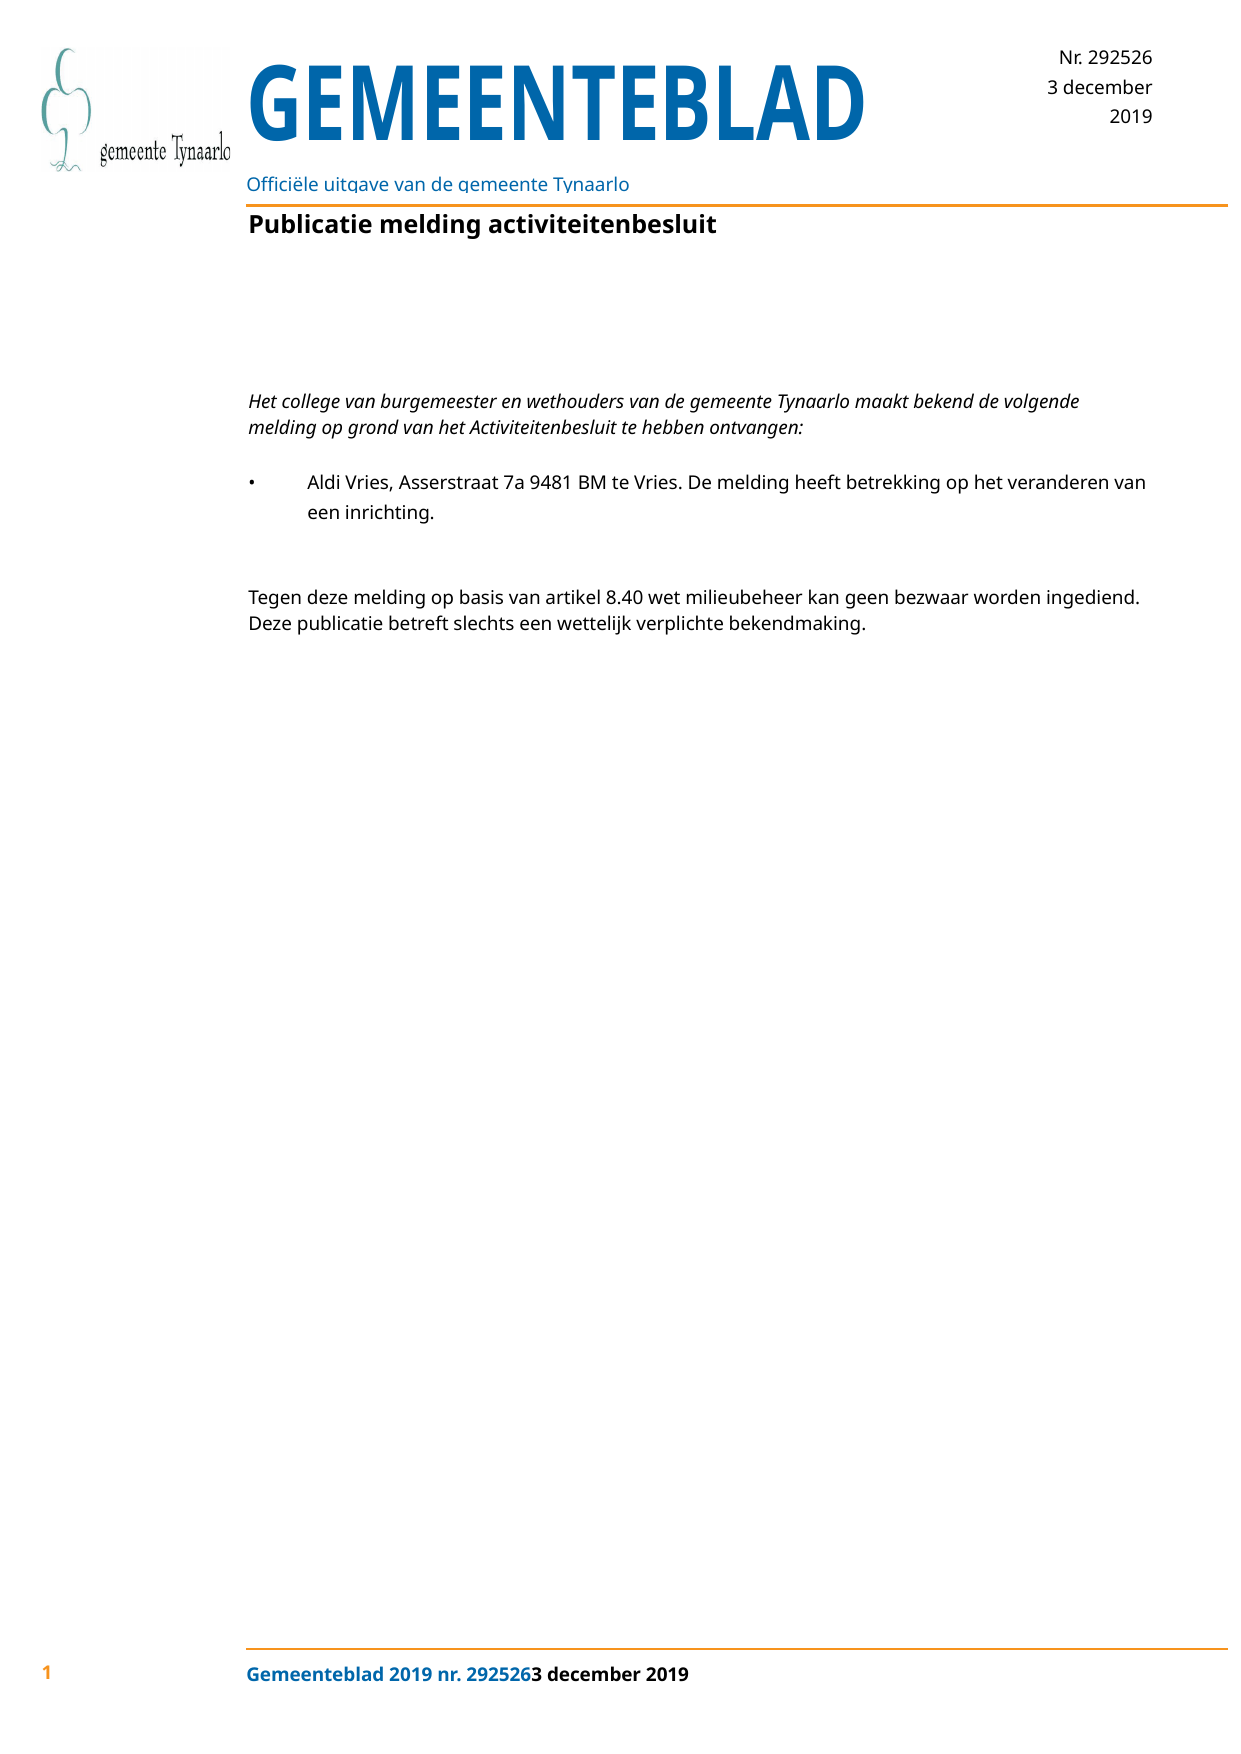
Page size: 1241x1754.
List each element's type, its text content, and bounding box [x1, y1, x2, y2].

text Publicatie melding activiteitenbesluit [248, 207, 1152, 241]
text Deze publicatie betreft slechts een wettelijk verplichte bekendmaking. [248, 610, 1152, 635]
text Het college van burgemeester en wethouders van de gemeente Tynaarlo maakt bekend de volgende melding op grond van het Activiteitenbesluit te hebben ontvangen: [248, 388, 1152, 440]
list Aldi Vries, Asserstraat 7a 9481 BM te Vries. De melding heeft betrekking op het veranderen van een inrichting. [248, 469, 1152, 525]
picture [41, 47, 231, 172]
text Tegen deze melding op basis van artikel 8.40 wet milieubeheer kan geen bezwaar worden ingediend. [248, 584, 1152, 610]
